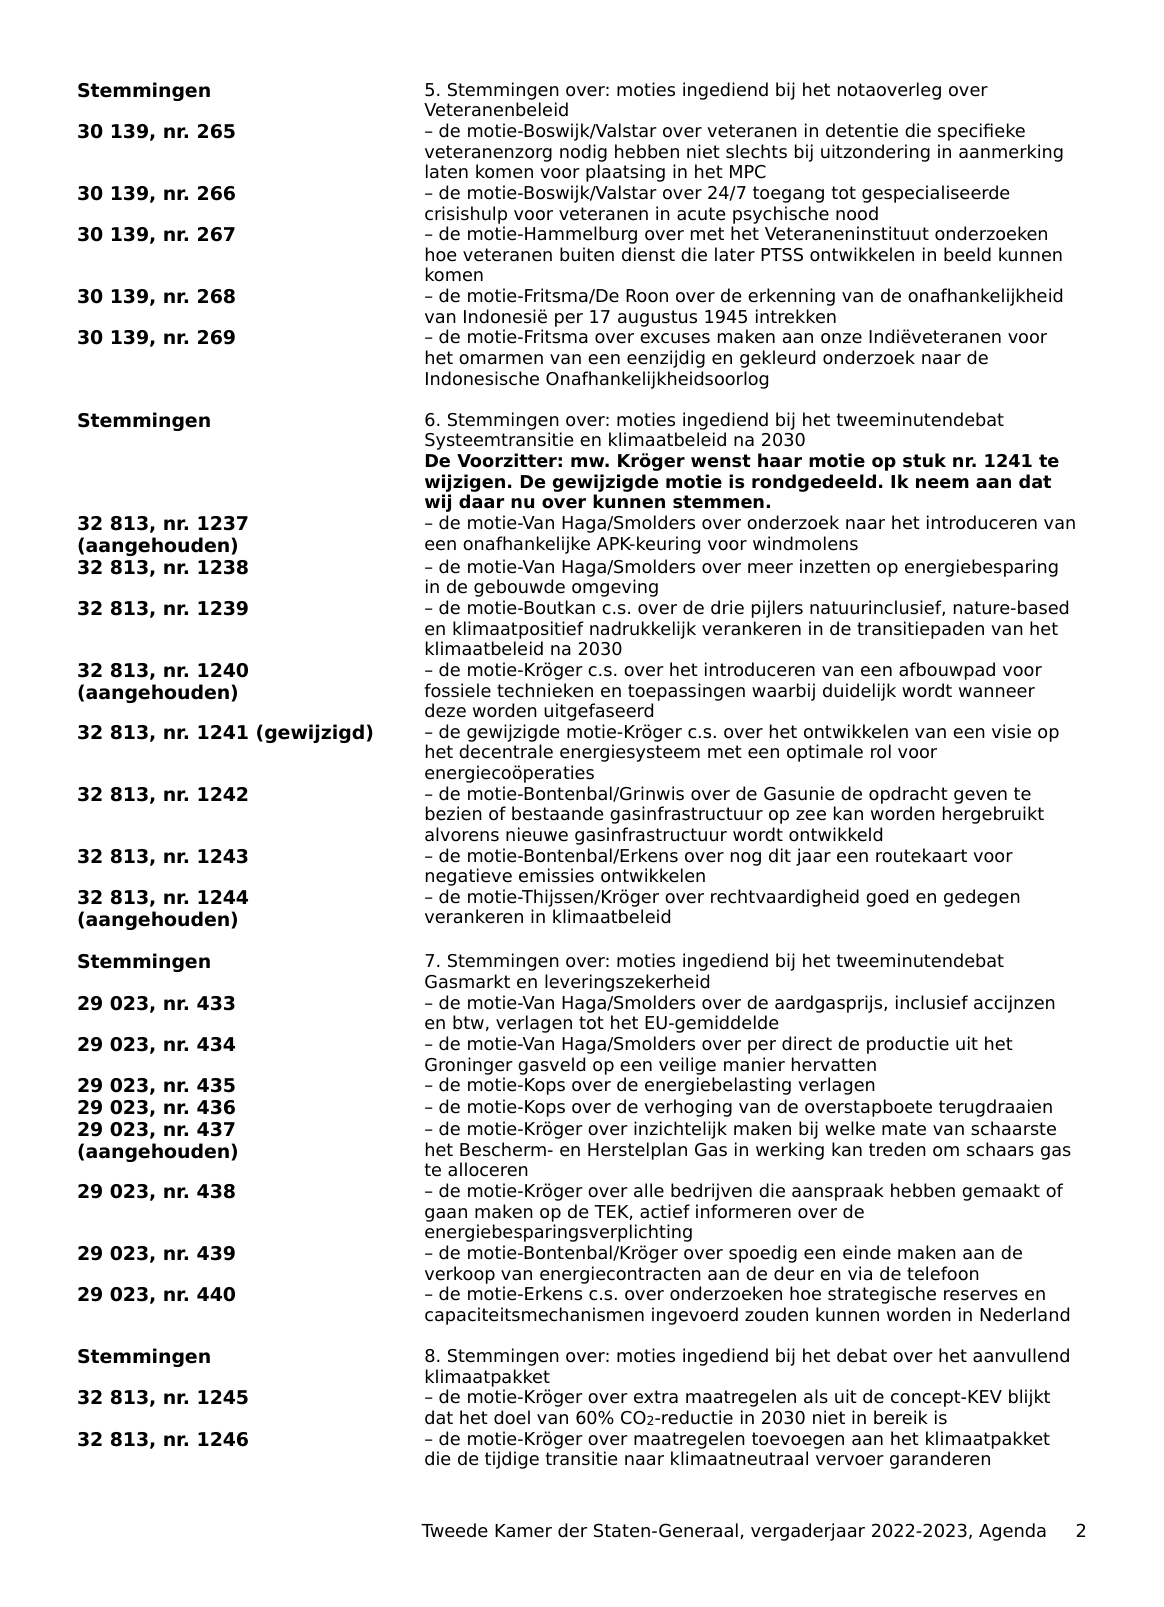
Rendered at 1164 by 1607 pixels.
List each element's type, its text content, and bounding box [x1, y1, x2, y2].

table_cell 29 023, nr. 437 (aangehouden) [77, 1119, 401, 1181]
table_cell – de motie-Erkens c.s. over onderzoeken hoe strategische reserves en capaciteitsmechanismen ingevoerd zouden kunnen worden in Nederland [418, 1284, 1087, 1325]
table_cell 30 139, nr. 266 [77, 183, 401, 224]
table_cell [401, 951, 418, 993]
table_cell [401, 1097, 418, 1119]
table_cell – de motie-Kröger over alle bedrijven die aanspraak hebben gemaakt of gaan maken op de TEK, actief informeren over de energiebesparingsverplichting [418, 1181, 1087, 1243]
table_cell [418, 931, 1087, 951]
table_cell [401, 1284, 418, 1325]
table_cell – de motie-Bontenbal/Erkens over nog dit jaar een routekaart voor negatieve emissies ontwikkelen [418, 846, 1087, 887]
table_cell 32 813, nr. 1239 [77, 598, 401, 660]
table_cell Stemmingen [77, 951, 401, 993]
table_cell – de motie-Kröger over maatregelen toevoegen aan het klimaatpakket die de tijdige transitie naar klimaatneutraal vervoer garanderen [418, 1429, 1087, 1470]
table_cell [401, 59, 418, 80]
table_cell [401, 1243, 418, 1284]
table_cell [77, 59, 401, 80]
table_cell [77, 451, 401, 513]
table_cell 32 813, nr. 1238 [77, 557, 401, 598]
table_cell 5. Stemmingen over: moties ingediend bij het notaoverleg over Veteranenbeleid [418, 80, 1087, 121]
table_cell [401, 1387, 418, 1428]
table_cell [401, 1034, 418, 1075]
table_cell [401, 327, 418, 389]
table_cell [77, 389, 401, 410]
table_cell 29 023, nr. 433 [77, 993, 401, 1034]
table_cell 32 813, nr. 1243 [77, 846, 401, 887]
table_cell [401, 931, 418, 951]
table_cell [401, 389, 418, 410]
table_cell [401, 557, 418, 598]
table_cell [401, 513, 418, 557]
table_cell 29 023, nr. 440 [77, 1284, 401, 1325]
table_cell – de motie-Kröger over extra maatregelen als uit de concept-KEV blijkt dat het doel van 60% CO2-reductie in 2030 niet in bereik is [418, 1387, 1087, 1428]
table_cell 30 139, nr. 267 [77, 224, 401, 286]
table_cell [401, 846, 418, 887]
table_cell [401, 1075, 418, 1097]
table_cell 29 023, nr. 438 [77, 1181, 401, 1243]
table_cell – de motie-Boswijk/Valstar over veteranen in detentie die specifieke veteranenzorg nodig hebben niet slechts bij uitzondering in aanmerking laten komen voor plaatsing in het MPC [418, 121, 1087, 183]
table_cell [401, 722, 418, 784]
table_cell 7. Stemmingen over: moties ingediend bij het tweeminutendebat Gasmarkt en leveringszekerheid [418, 951, 1087, 993]
table_cell – de motie-Kröger c.s. over het introduceren van een afbouwpad voor fossiele technieken en toepassingen waarbij duidelijk wordt wanneer deze worden uitgefaseerd [418, 660, 1087, 722]
table_cell [401, 660, 418, 722]
table_cell [401, 1181, 418, 1243]
table_cell [401, 1119, 418, 1181]
table_cell – de motie-Van Haga/Smolders over onderzoek naar het introduceren van een onafhankelijke APK-keuring voor windmolens [418, 513, 1087, 557]
table_cell Stemmingen [77, 1346, 401, 1387]
table_cell De Voorzitter: mw. Kröger wenst haar motie op stuk nr. 1241 te wijzigen. De gewijzigde motie is rondgedeeld. Ik neem aan dat wij daar nu over kunnen stemmen. [418, 451, 1087, 513]
table_cell [401, 80, 418, 121]
table_cell – de motie-Bontenbal/Grinwis over de Gasunie de opdracht geven te bezien of bestaande gasinfrastructuur op zee kan worden hergebruikt alvorens nieuwe gasinfrastructuur wordt ontwikkeld [418, 784, 1087, 846]
table_cell 32 813, nr. 1246 [77, 1429, 401, 1470]
table_cell – de motie-Bontenbal/Kröger over spoedig een einde maken aan de verkoop van energiecontracten aan de deur en via de telefoon [418, 1243, 1087, 1284]
table_cell [401, 224, 418, 286]
table_cell – de motie-Van Haga/Smolders over per direct de productie uit het Groninger gasveld op een veilige manier hervatten [418, 1034, 1087, 1075]
table_cell [401, 598, 418, 660]
table_cell [401, 784, 418, 846]
table_cell 32 813, nr. 1244 (aangehouden) [77, 887, 401, 931]
table_cell 6. Stemmingen over: moties ingediend bij het tweeminutendebat Systeemtransitie en klimaatbeleid na 2030 [418, 410, 1087, 451]
table_cell – de motie-Boswijk/Valstar over 24/7 toegang tot gespecialiseerde crisishulp voor veteranen in acute psychische nood [418, 183, 1087, 224]
table_cell [401, 410, 418, 451]
table_cell – de motie-Fritsma/De Roon over de erkenning van de onafhankelijkheid van Indonesië per 17 augustus 1945 intrekken [418, 286, 1087, 327]
table_cell – de motie-Kops over de verhoging van de overstapboete terugdraaien [418, 1097, 1087, 1119]
table_cell 29 023, nr. 435 [77, 1075, 401, 1097]
table_cell Stemmingen [77, 80, 401, 121]
table_cell [401, 183, 418, 224]
table_cell – de motie-Fritsma over excuses maken aan onze Indiëveteranen voor het omarmen van een eenzijdig en gekleurd onderzoek naar de Indonesische Onafhankelijkheidsoorlog [418, 327, 1087, 389]
table_cell Stemmingen [77, 410, 401, 451]
table_cell 32 813, nr. 1245 [77, 1387, 401, 1428]
table_cell [418, 389, 1087, 410]
table_cell – de motie-Boutkan c.s. over de drie pijlers natuurinclusief, nature-based en klimaatpositief nadrukkelijk verankeren in de transitiepaden van het klimaatbeleid na 2030 [418, 598, 1087, 660]
table_cell – de motie-Kröger over inzichtelijk maken bij welke mate van schaarste het Bescherm- en Herstelplan Gas in werking kan treden om schaars gas te alloceren [418, 1119, 1087, 1181]
table_cell [418, 59, 1087, 80]
table_cell 30 139, nr. 265 [77, 121, 401, 183]
table_cell [401, 1325, 418, 1346]
table_cell – de motie-Kops over de energiebelasting verlagen [418, 1075, 1087, 1097]
table_cell 8. Stemmingen over: moties ingediend bij het debat over het aanvullend klimaatpakket [418, 1346, 1087, 1387]
table_cell 32 813, nr. 1240 (aangehouden) [77, 660, 401, 722]
table_cell [401, 451, 418, 513]
table_cell 29 023, nr. 436 [77, 1097, 401, 1119]
table_cell [401, 1429, 418, 1470]
table_cell 30 139, nr. 269 [77, 327, 401, 389]
table_cell [401, 286, 418, 327]
table_cell [401, 993, 418, 1034]
table_cell – de motie-Van Haga/Smolders over meer inzetten op energiebesparing in de gebouwde omgeving [418, 557, 1087, 598]
table_cell 32 813, nr. 1242 [77, 784, 401, 846]
table_cell – de gewijzigde motie-Kröger c.s. over het ontwikkelen van een visie op het decentrale energiesysteem met een optimale rol voor energiecoöperaties [418, 722, 1087, 784]
table_cell [401, 887, 418, 931]
table_cell 32 813, nr. 1237 (aangehouden) [77, 513, 401, 557]
table_cell [77, 931, 401, 951]
table_cell 29 023, nr. 439 [77, 1243, 401, 1284]
table_cell – de motie-Van Haga/Smolders over de aardgasprijs, inclusief accijnzen en btw, verlagen tot het EU-gemiddelde [418, 993, 1087, 1034]
table_cell 29 023, nr. 434 [77, 1034, 401, 1075]
table_cell 30 139, nr. 268 [77, 286, 401, 327]
table_cell [418, 1325, 1087, 1346]
table_cell [401, 121, 418, 183]
table_cell – de motie-Thijssen/Kröger over rechtvaardigheid goed en gedegen verankeren in klimaatbeleid [418, 887, 1087, 931]
table_cell 32 813, nr. 1241 (gewijzigd) [77, 722, 401, 784]
table_cell [77, 1325, 401, 1346]
table_cell – de motie-Hammelburg over met het Veteraneninstituut onderzoeken hoe veteranen buiten dienst die later PTSS ontwikkelen in beeld kunnen komen [418, 224, 1087, 286]
table_cell [401, 1346, 418, 1387]
